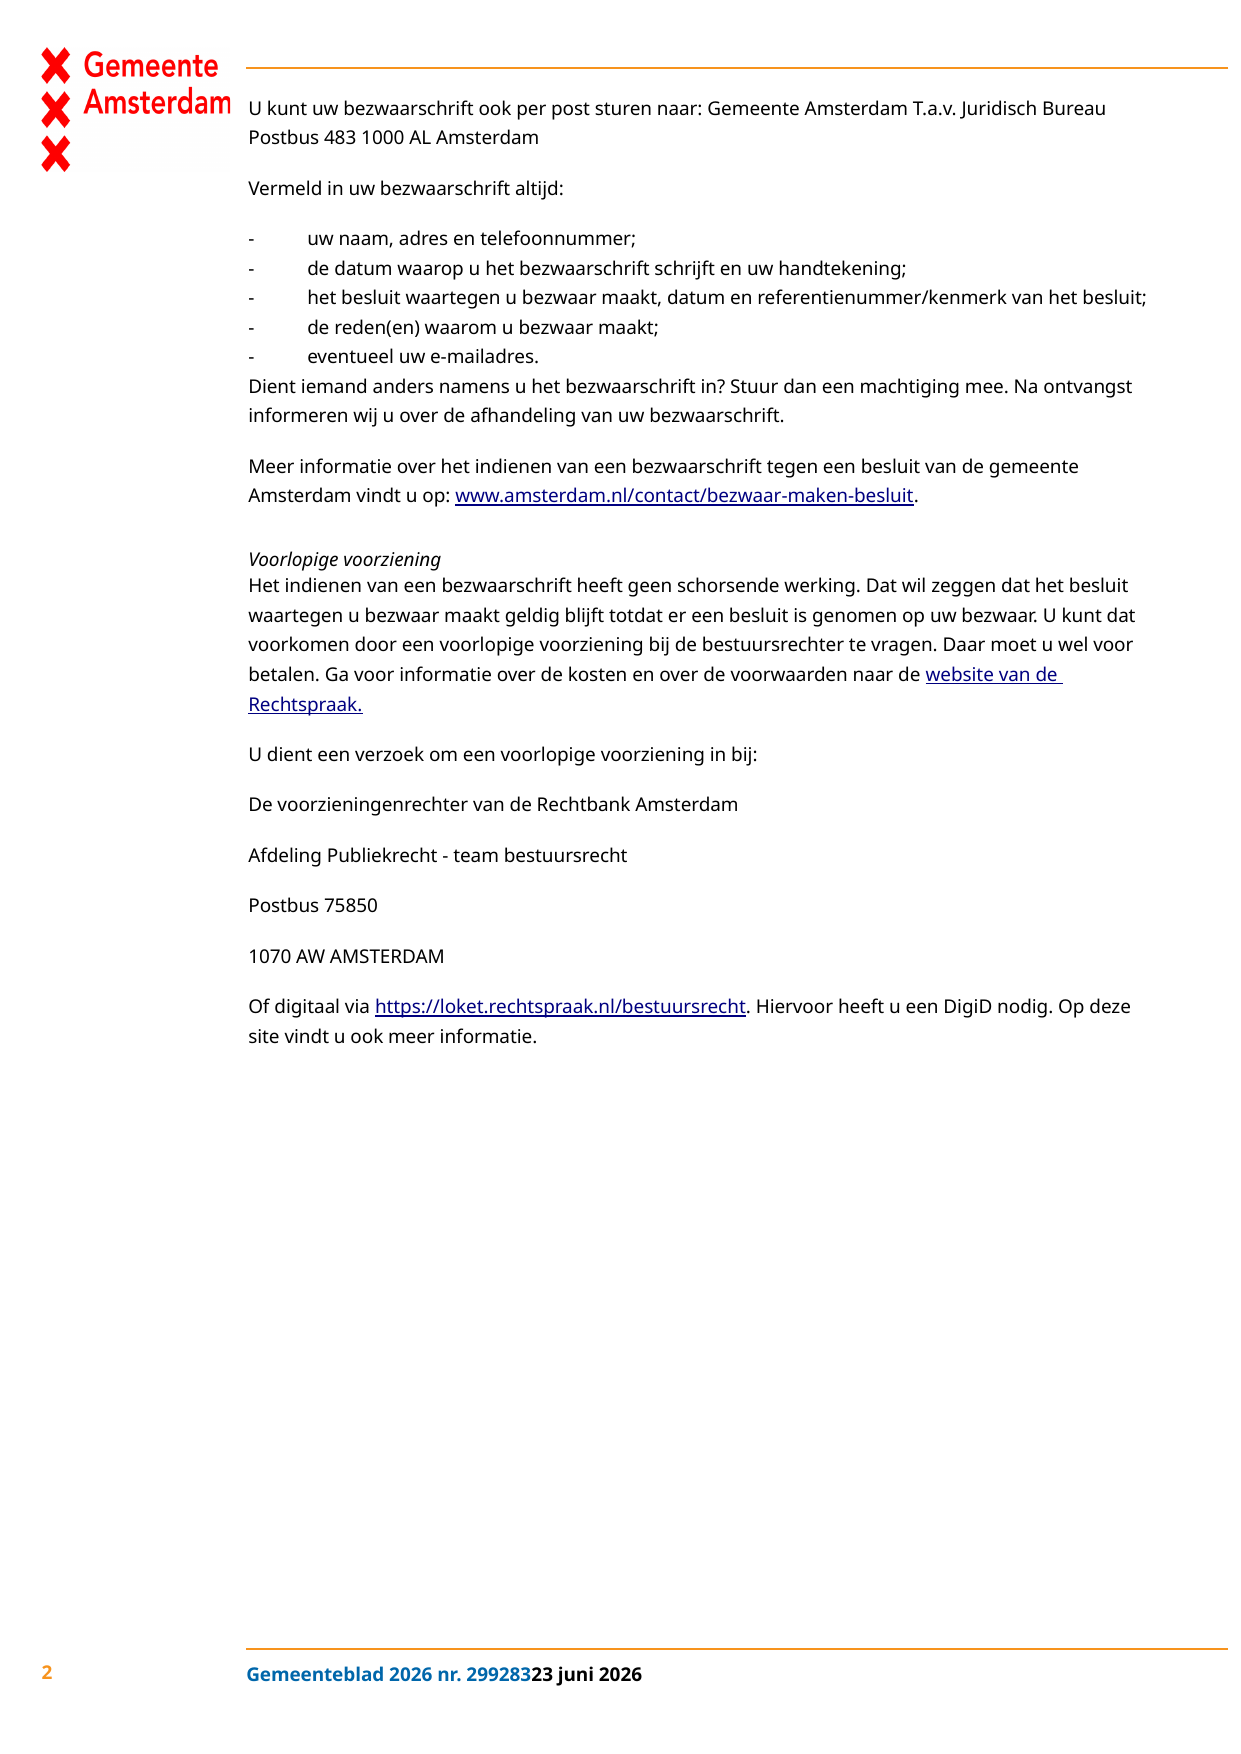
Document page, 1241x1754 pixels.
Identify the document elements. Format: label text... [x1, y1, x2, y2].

text Meer informatie over het indienen van een bezwaarschrift tegen een besluit van de gemeente Amsterdam vindt u op: www.amsterdam.nl/contact/bezwaar-maken-besluit. [248, 453, 1152, 508]
picture [41, 47, 231, 172]
text U kunt uw bezwaarschrift ook per post sturen naar: Gemeente Amsterdam T.a.v. Juridisch Bureau Postbus 483 1000 AL Amsterdam [248, 95, 1152, 150]
list de reden(en) waarom u bezwaar maakt; [248, 314, 1152, 340]
list eventueel uw e-mailadres. [248, 343, 1152, 369]
text U dient een verzoek om een voorlopige voorziening in bij: [248, 741, 1152, 767]
text Dient iemand anders namens u het bezwaarschrift in? Stuur dan een machtiging mee. Na ontvangst informeren wij u over de afhandeling van uw bezwaarschrift. [248, 373, 1152, 428]
text Vermeld in uw bezwaarschrift altijd: [248, 175, 1152, 201]
text Afdeling Publiekrecht - team bestuursrecht [248, 842, 1152, 868]
text Postbus 75850 [248, 892, 1152, 918]
text De voorzieningenrechter van de Rechtbank Amsterdam [248, 792, 1152, 817]
text 1070 AW AMSTERDAM [248, 943, 1152, 968]
list uw naam, adres en telefoonnummer; [248, 225, 1152, 251]
list de datum waarop u het bezwaarschrift schrijft en uw handtekening; [248, 255, 1152, 281]
text Voorlopige voorziening [248, 547, 1152, 572]
text Of digitaal via https://loket.rechtspraak.nl/bestuursrecht. Hiervoor heeft u een DigiD nodig. Op deze site vindt u ook meer informatie. [248, 993, 1152, 1048]
text Het indienen van een bezwaarschrift heeft geen schorsende werking. Dat wil zeggen dat het besluit waartegen u bezwaar maakt geldig blijft totdat er een besluit is genomen op uw bezwaar. U kunt dat voorkomen door een voorlopige voorziening bij de bestuursrechter te vragen. Daar moet u wel voor betalen. Ga voor informatie over de kosten en over de voorwaarden naar de website van de Rechtspraak. [248, 572, 1152, 716]
list het besluit waartegen u bezwaar maakt, datum en referentienummer/kenmerk van het besluit; [248, 284, 1152, 310]
